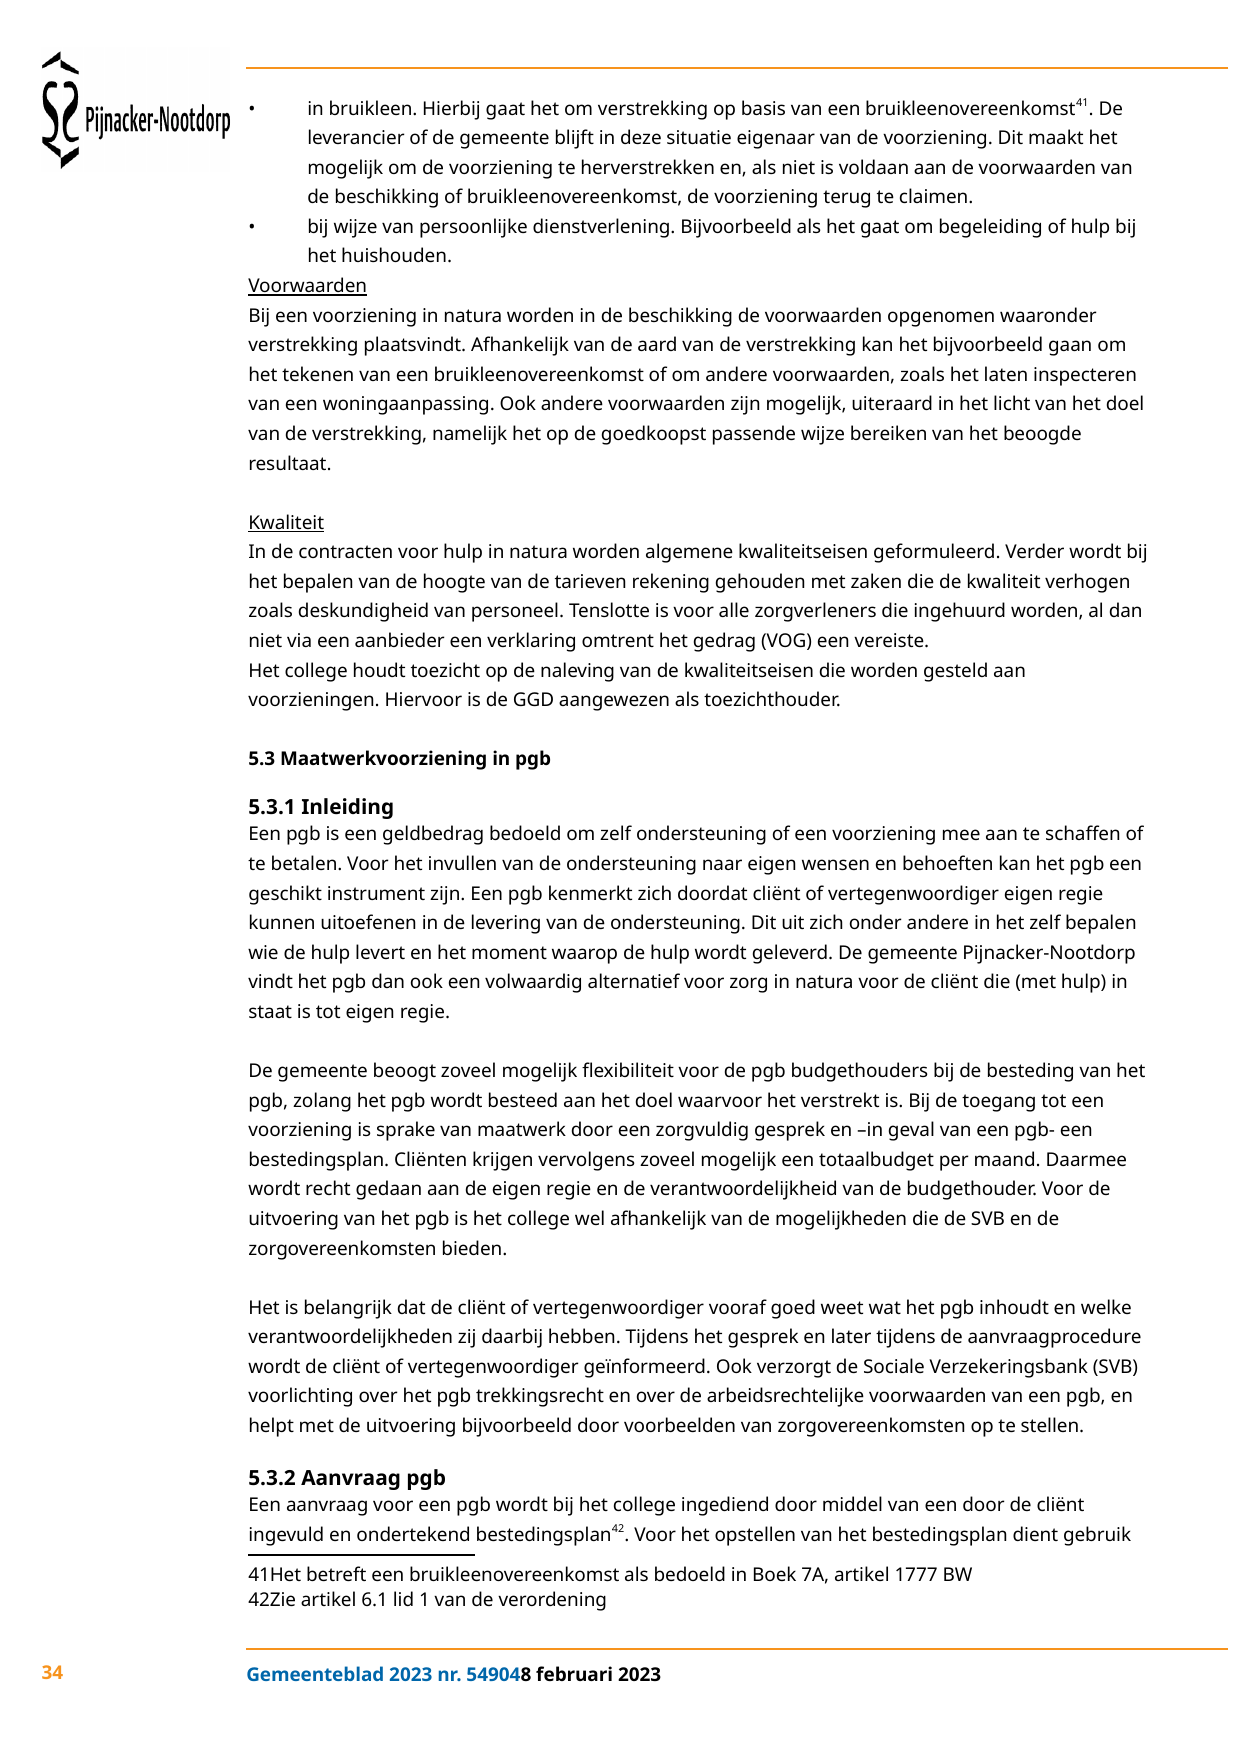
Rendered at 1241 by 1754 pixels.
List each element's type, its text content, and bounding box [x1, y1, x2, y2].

text In de contracten voor hulp in natura worden algemene kwaliteitseisen geformuleerd. Verder wordt bij het bepalen van de hoogte van de tarieven rekening gehouden met zaken die de kwaliteit verhogen zoals deskundigheid van personeel. Tenslotte is voor alle zorgverleners die ingehuurd worden, al dan niet via een aanbieder een verklaring omtrent het gedrag (VOG) een vereiste. [248, 538, 1152, 653]
text Bij een voorziening in natura worden in de beschikking de voorwaarden opgenomen waaronder verstrekking plaatsvindt. Afhankelijk van de aard van de verstrekking kan het bijvoorbeeld gaan om het tekenen van een bruikleenovereenkomst of om andere voorwaarden, zoals het laten inspecteren van een woningaanpassing. Ook andere voorwaarden zijn mogelijk, uiteraard in het licht van het doel van de verstrekking, namelijk het op de goedkoopst passende wijze bereiken van het beoogde resultaat. [248, 302, 1152, 476]
text Het is belangrijk dat de cliënt of vertegenwoordiger vooraf goed weet wat het pgb inhoudt en welke verantwoordelijkheden zij daarbij hebben. Tijdens het gesprek en later tijdens de aanvraagprocedure wordt de cliënt of vertegenwoordiger geïnformeerd. Ook verzorgt de Sociale Verzekeringsbank (SVB) voorlichting over het pgb trekkingsrecht en over de arbeidsrechtelijke voorwaarden van een pgb, en helpt met de uitvoering bijvoorbeeld door voorbeelden van zorgovereenkomsten op te stellen. [248, 1294, 1152, 1438]
text 5.3.2 Aanvraag pgb [248, 1463, 1152, 1491]
list in bruikleen. Hierbij gaat het om verstrekking op basis van een bruikleenovereenkomst. De leverancier of de gemeente blijft in deze situatie eigenaar van de voorziening. Dit maakt het mogelijk om de voorziening te herverstrekken en, als niet is voldaan aan de voorwaarden van de beschikking of bruikleenovereenkomst, de voorziening terug te claimen. [248, 95, 1152, 209]
text Een pgb is een geldbedrag bedoeld om zelf ondersteuning of een voorziening mee aan te schaffen of te betalen. Voor het invullen van de ondersteuning naar eigen wensen en behoeften kan het pgb een geschikt instrument zijn. Een pgb kenmerkt zich doordat cliënt of vertegenwoordiger eigen regie kunnen uitoefenen in de levering van de ondersteuning. Dit uit zich onder andere in het zelf bepalen wie de hulp levert en het moment waarop de hulp wordt geleverd. De gemeente Pijnacker-Nootdorp vindt het pgb dan ook een volwaardig alternatief voor zorg in natura voor de cliënt die (met hulp) in staat is tot eigen regie. [248, 821, 1152, 1024]
list Het betreft een bruikleenovereenkomst als bedoeld in Boek 7A, artikel 1777 BW [248, 1561, 1152, 1586]
list bij wijze van persoonlijke dienstverlening. Bijvoorbeeld als het gaat om begeleiding of hulp bij het huishouden. [248, 213, 1152, 268]
text Een aanvraag voor een pgb wordt bij het college ingediend door middel van een door de cliënt ingevuld en ondertekend bestedingsplan. Voor het opstellen van het bestedingsplan dient gebruik [248, 1491, 1152, 1546]
text De gemeente beoogt zoveel mogelijk flexibiliteit voor de pgb budgethouders bij de besteding van het pgb, zolang het pgb wordt besteed aan het doel waarvoor het verstrekt is. Bij de toegang tot een voorziening is sprake van maatwerk door een zorgvuldig gesprek en –in geval van een pgb- een bestedingsplan. Cliënten krijgen vervolgens zoveel mogelijk een totaalbudget per maand. Daarmee wordt recht gedaan aan de eigen regie en de verantwoordelijkheid van de budgethouder. Voor de uitvoering van het pgb is het college wel afhankelijk van de mogelijkheden die de SVB en de zorgovereenkomsten bieden. [248, 1057, 1152, 1261]
text 5.3.1 Inleiding [248, 792, 1152, 821]
text 5.3 Maatwerkvoorziening in pgb [248, 746, 1152, 771]
picture [41, 47, 231, 172]
text Het college houdt toezicht op de naleving van de kwaliteitseisen die worden gesteld aan voorzieningen. Hiervoor is de GGD aangewezen als toezichthouder. [248, 657, 1152, 712]
text Kwaliteit [248, 509, 1152, 535]
text Zie artikel 6.1 lid 1 van de verordening [248, 1586, 1152, 1612]
text Voorwaarden [248, 272, 1152, 298]
